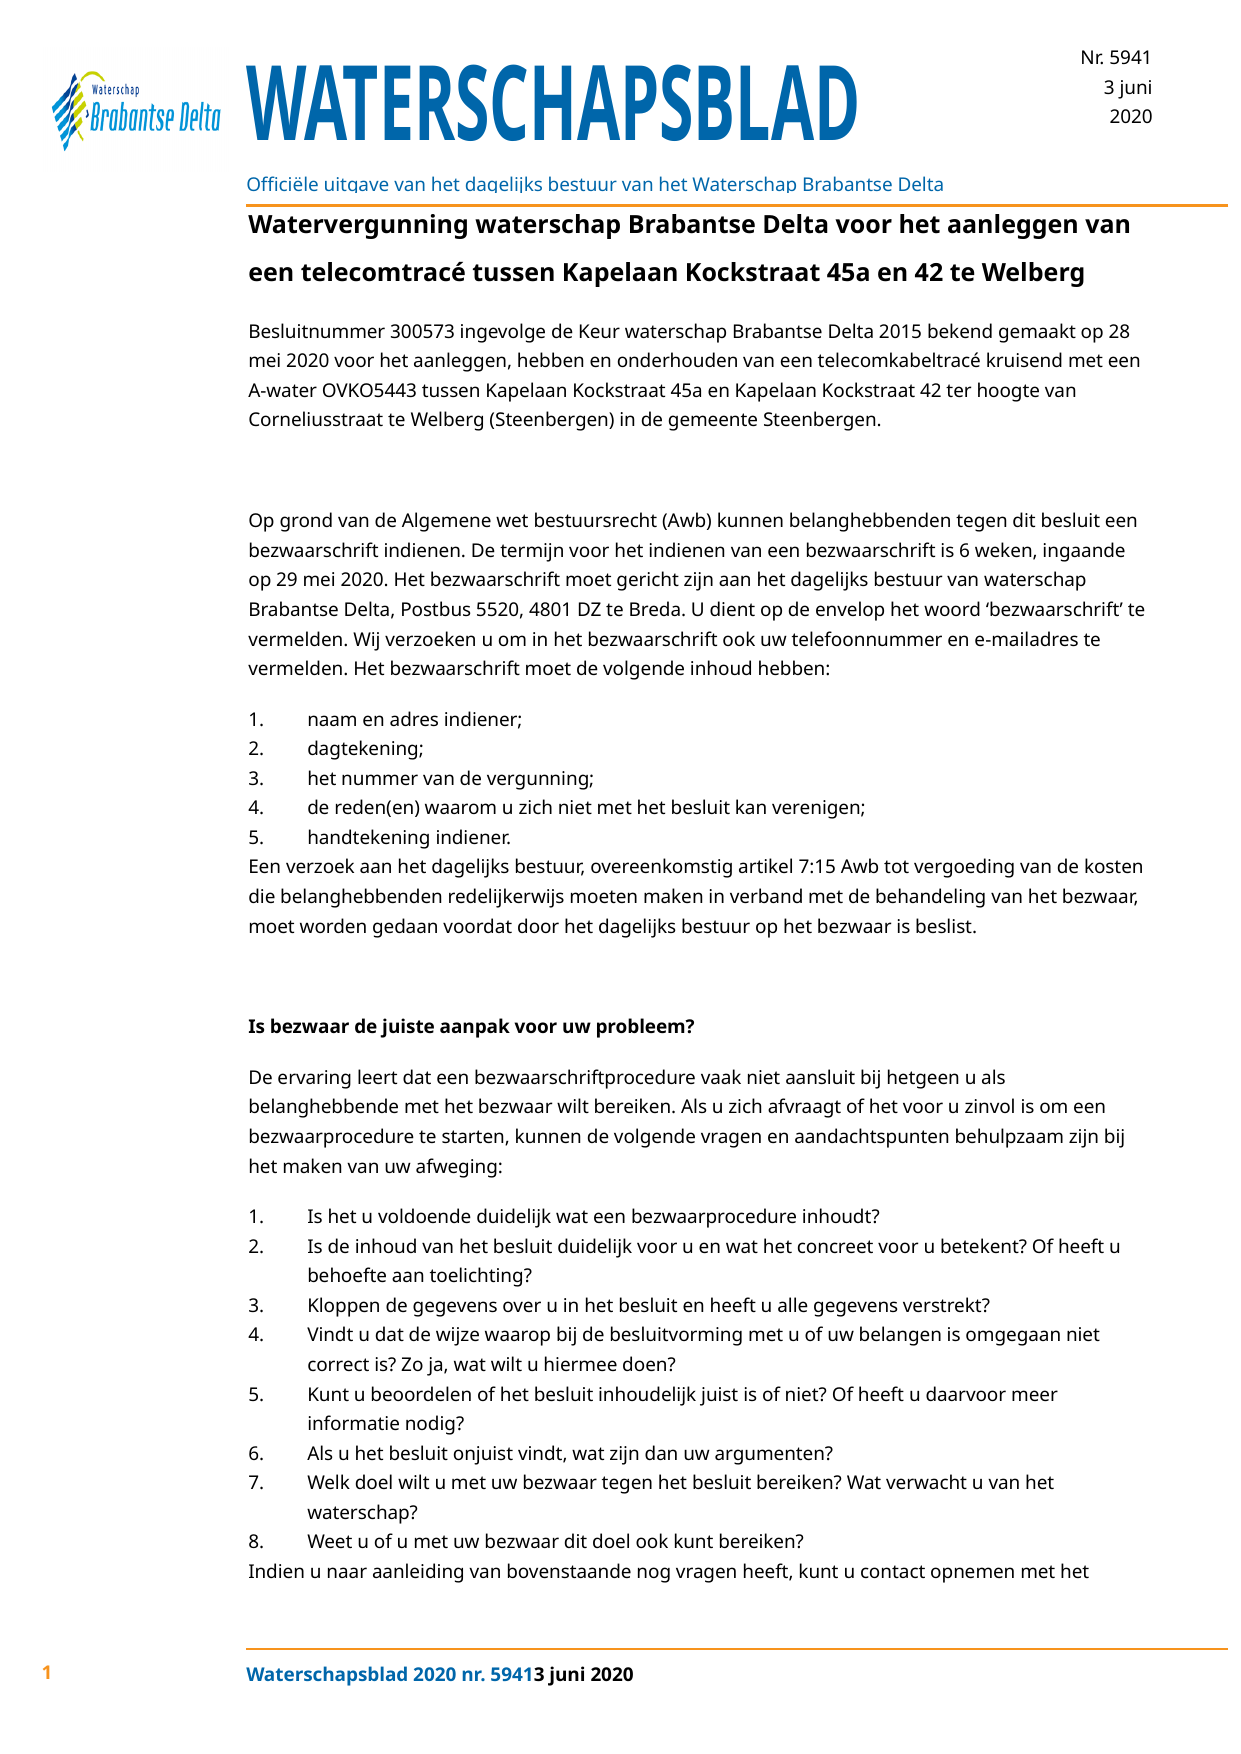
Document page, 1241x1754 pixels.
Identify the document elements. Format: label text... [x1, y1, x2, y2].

list het nummer van de vergunning; [248, 765, 1152, 791]
text Indien u naar aanleiding van bovenstaande nog vragen heeft, kunt u contact opnemen met het [248, 1558, 1152, 1584]
list Kloppen de gegevens over u in het besluit en heeft u alle gegevens verstrekt? [248, 1292, 1152, 1318]
text Een verzoek aan het dagelijks bestuur, overeenkomstig artikel 7:15 Awb tot vergoeding van de kosten die belanghebbenden redelijkerwijs moeten maken in verband met de behandeling van het bezwaar, moet worden gedaan voordat door het dagelijks bestuur op het bezwaar is beslist. [248, 854, 1152, 939]
text Op grond van de Algemene wet bestuursrecht (Awb) kunnen belanghebbenden tegen dit besluit een bezwaarschrift indienen. De termijn voor het indienen van een bezwaarschrift is 6 weken, ingaande op 29 mei 2020. Het bezwaarschrift moet gericht zijn aan het dagelijks bestuur van waterschap Brabantse Delta, Postbus 5520, 4801 DZ te Breda. U dient op de envelop het woord ‘bezwaarschrift’ te vermelden. Wij verzoeken u om in het bezwaarschrift ook uw telefoonnummer en e‑mailadres te vermelden. Het bezwaarschrift moet de volgende inhoud hebben: [248, 507, 1152, 681]
list Welk doel wilt u met uw bezwaar tegen het besluit bereiken? Wat verwacht u van het waterschap? [248, 1469, 1152, 1525]
list de reden(en) waarom u zich niet met het besluit kan verenigen; [248, 794, 1152, 820]
list handtekening indiener. [248, 824, 1152, 850]
list Is het u voldoende duidelijk wat een bezwaarprocedure inhoudt? [248, 1203, 1152, 1229]
text Besluitnummer 300573 ingevolge de Keur waterschap Brabantse Delta 2015 bekend gemaakt op 28 mei 2020 voor het aanleggen, hebben en onderhouden van een telecomkabeltracé kruisend met een A-water OVKO5443 tussen Kapelaan Kockstraat 45a en Kapelaan Kockstraat 42 ter hoogte van Corneliusstraat te Welberg (Steenbergen) in de gemeente Steenbergen. [248, 318, 1152, 432]
list naam en adres indiener; [248, 706, 1152, 732]
text De ervaring leert dat een bezwaarschriftprocedure vaak niet aansluit bij hetgeen u als belanghebbende met het bezwaar wilt bereiken. Als u zich afvraagt of het voor u zinvol is om een bezwaarprocedure te starten, kunnen de volgende vragen en aandachtspunten behulpzaam zijn bij het maken van uw afweging: [248, 1064, 1152, 1179]
picture [41, 47, 231, 172]
list Weet u of u met uw bezwaar dit doel ook kunt bereiken? [248, 1529, 1152, 1554]
list Als u het besluit onjuist vindt, wat zijn dan uw argumenten? [248, 1440, 1152, 1466]
list Vindt u dat de wijze waarop bij de besluitvorming met u of uw belangen is omgegaan niet correct is? Zo ja, wat wilt u hiermee doen? [248, 1322, 1152, 1377]
list Kunt u beoordelen of het besluit inhoudelijk juist is of niet? Of heeft u daarvoor meer informatie nodig? [248, 1381, 1152, 1436]
text Watervergunning waterschap Brabantse Delta voor het aanleggen van een telecomtracé tussen Kapelaan Kockstraat 45a en 42 te Welberg [248, 207, 1152, 288]
text Is bezwaar de juiste aanpak voor uw probleem? [248, 1014, 1152, 1039]
list dagtekening; [248, 735, 1152, 761]
list Is de inhoud van het besluit duidelijk voor u en wat het concreet voor u betekent? Of heeft u behoefte aan toelichting? [248, 1233, 1152, 1288]
